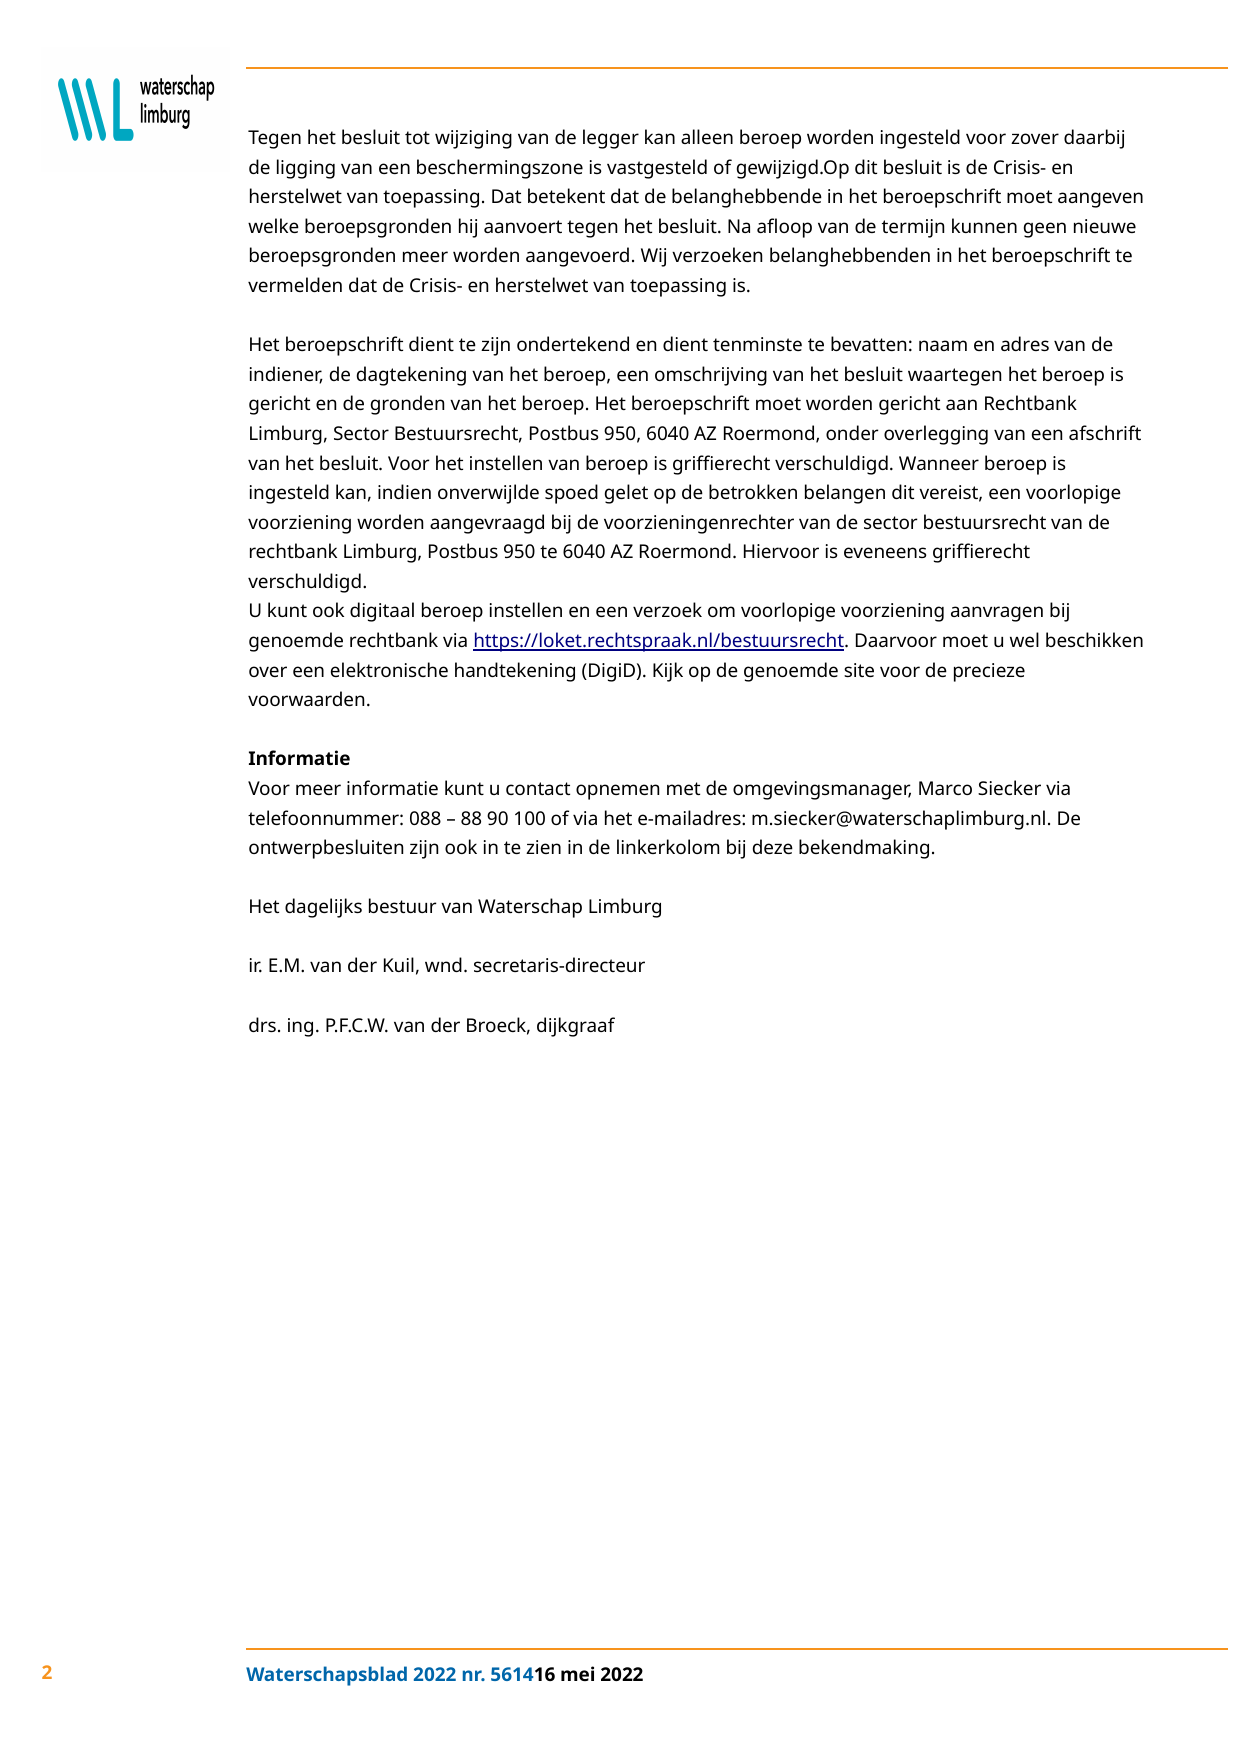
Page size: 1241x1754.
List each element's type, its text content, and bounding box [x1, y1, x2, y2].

text Informatie [248, 746, 1152, 771]
text Het dagelijks bestuur van Waterschap Limburg [248, 893, 1152, 919]
text Voor meer informatie kunt u contact opnemen met de omgevingsmanager, Marco Siecker via telefoonnummer: 088 – 88 90 100 of via het e-mailadres: m.siecker@waterschaplimburg.nl. De ontwerpbesluiten zijn ook in te zien in de linkerkolom bij deze bekendmaking. [248, 775, 1152, 860]
text Tegen het besluit tot wijziging van de legger kan alleen beroep worden ingesteld voor zover daarbij de ligging van een beschermingszone is vastgesteld of gewijzigd.Op dit besluit is de Crisis- en herstelwet van toepassing. Dat betekent dat de belanghebbende in het beroepschrift moet aangeven welke beroepsgronden hij aanvoert tegen het besluit. Na afloop van de termijn kunnen geen nieuwe beroepsgronden meer worden aangevoerd. Wij verzoeken belanghebbenden in het beroepschrift te vermelden dat de Crisis- en herstelwet van toepassing is. [248, 124, 1152, 298]
picture [41, 47, 231, 172]
text ir. E.M. van der Kuil, wnd. secretaris-directeur [248, 953, 1152, 978]
text drs. ing. P.F.C.W. van der Broeck, dijkgraaf [248, 1012, 1152, 1038]
text Het beroepschrift dient te zijn ondertekend en dient tenminste te bevatten: naam en adres van de indiener, de dagtekening van het beroep, een omschrijving van het besluit waartegen het beroep is gericht en de gronden van het beroep. Het beroepschrift moet worden gericht aan Rechtbank Limburg, Sector Bestuursrecht, Postbus 950, 6040 AZ Roermond, onder overlegging van een afschrift van het besluit. Voor het instellen van beroep is griffierecht verschuldigd. Wanneer beroep is ingesteld kan, indien onverwijlde spoed gelet op de betrokken belangen dit vereist, een voorlopige voorziening worden aangevraagd bij de voorzieningenrechter van de sector bestuursrecht van de rechtbank Limburg, Postbus 950 te 6040 AZ Roermond. Hiervoor is eveneens griffierecht verschuldigd. [248, 331, 1152, 594]
text U kunt ook digitaal beroep instellen en een verzoek om voorlopige voorziening aanvragen bij genoemde rechtbank via https://loket.rechtspraak.nl/bestuursrecht. Daarvoor moet u wel beschikken over een elektronische handtekening (DigiD). Kijk op de genoemde site voor de precieze voorwaarden. [248, 598, 1152, 712]
